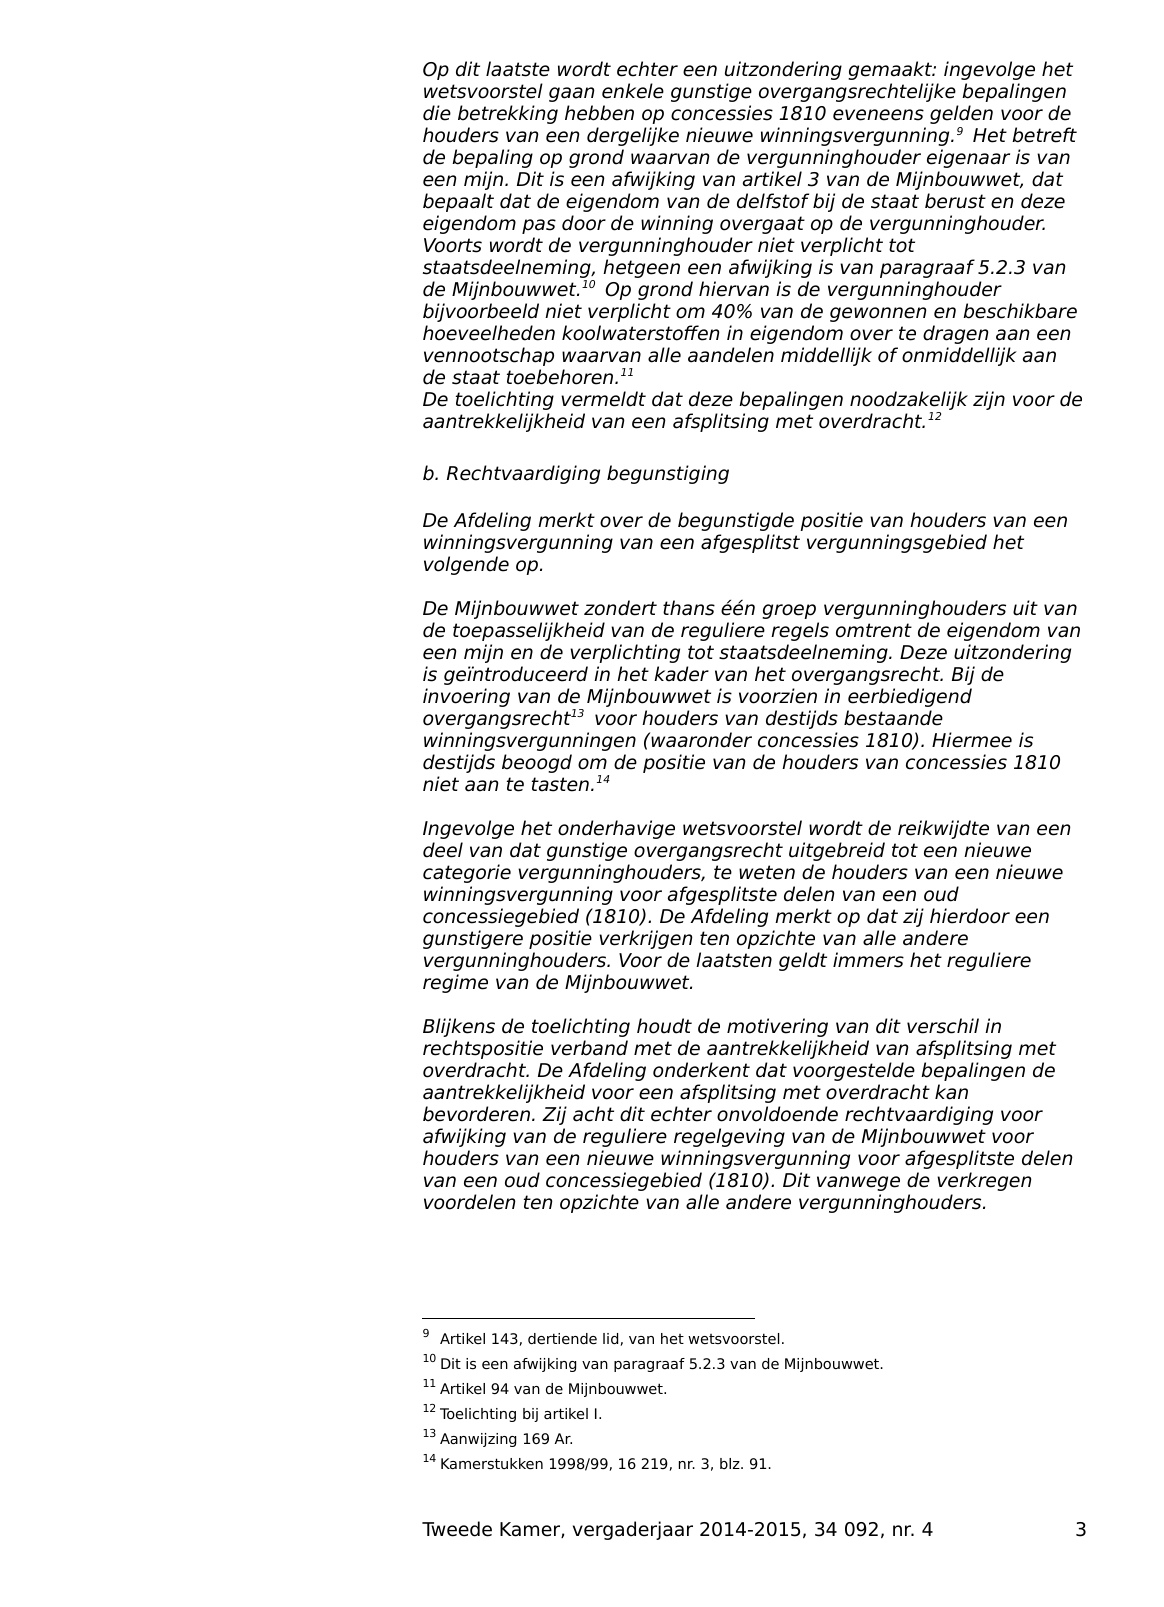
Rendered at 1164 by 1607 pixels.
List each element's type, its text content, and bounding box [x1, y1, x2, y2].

text De Mijnbouwwet zondert thans één groep vergunninghouders uit van de toepasselijkheid van de reguliere regels omtrent de eigendom van een mijn en de verplichting tot staatsdeelneming. Deze uitzondering is geïntroduceerd in het kader van het overgangsrecht. Bij de invoering van de Mijnbouwwet is voorzien in eerbiedigend overgangsrecht voor houders van destijds bestaande winningsvergunningen (waaronder concessies 1810). Hiermee is destijds beoogd om de positie van de houders van concessies 1810 niet aan te tasten. [422, 598, 1087, 796]
text De toelichting vermeldt dat deze bepalingen noodzakelijk zijn voor de aantrekkelijkheid van een afsplitsing met overdracht. [422, 389, 1087, 433]
subtitle b. Rechtvaardiging begunstiging [422, 463, 1087, 485]
text De Afdeling merkt over de begunstigde positie van houders van een winningsvergunning van een afgesplitst vergunningsgebied het volgende op. [422, 510, 1087, 576]
text Artikel 94 van de Mijnbouwwet. [422, 1377, 1087, 1399]
text Dit is een afwijking van paragraaf 5.2.3 van de Mijnbouwwet. [422, 1352, 1087, 1374]
text Aanwijzing 169 Ar. [422, 1427, 1087, 1449]
text Blijkens de toelichting houdt de motivering van dit verschil in rechtspositie verband met de aantrekkelijkheid van afsplitsing met overdracht. De Afdeling onderkent dat voorgestelde bepalingen de aantrekkelijkheid voor een afsplitsing met overdracht kan bevorderen. Zij acht dit echter onvoldoende rechtvaardiging voor afwijking van de reguliere regelgeving van de Mijnbouwwet voor houders van een nieuwe winningsvergunning voor afgesplitste delen van een oud concessiegebied (1810). Dit vanwege de verkregen voordelen ten opzichte van alle andere vergunninghouders. [422, 1016, 1087, 1214]
text Toelichting bij artikel I. [422, 1402, 1087, 1424]
text Ingevolge het onderhavige wetsvoorstel wordt de reikwijdte van een deel van dat gunstige overgangsrecht uitgebreid tot een nieuwe categorie vergunninghouders, te weten de houders van een nieuwe winningsvergunning voor afgesplitste delen van een oud concessiegebied (1810). De Afdeling merkt op dat zij hierdoor een gunstigere positie verkrijgen ten opzichte van alle andere vergunninghouders. Voor de laatsten geldt immers het reguliere regime van de Mijnbouwwet. [422, 818, 1087, 994]
text Op dit laatste wordt echter een uitzondering gemaakt: ingevolge het wetsvoorstel gaan enkele gunstige overgangsrechtelijke bepalingen die betrekking hebben op concessies 1810 eveneens gelden voor de houders van een dergelijke nieuwe winningsvergunning. Het betreft de bepaling op grond waarvan de vergunninghouder eigenaar is van een mijn. Dit is een afwijking van artikel 3 van de Mijnbouwwet, dat bepaalt dat de eigendom van de delfstof bij de staat berust en deze eigendom pas door de winning overgaat op de vergunninghouder. Voorts wordt de vergunninghouder niet verplicht tot staatsdeelneming, hetgeen een afwijking is van paragraaf 5.2.3 van de Mijnbouwwet. Op grond hiervan is de vergunninghouder bijvoorbeeld niet verplicht om 40% van de gewonnen en beschikbare hoeveelheden koolwaterstoffen in eigendom over te dragen aan een vennootschap waarvan alle aandelen middellijk of onmiddellijk aan de staat toebehoren. [422, 59, 1087, 389]
text Kamerstukken 1998/99, 16 219, nr. 3, blz. 91. [422, 1452, 1087, 1474]
text Artikel 143, dertiende lid, van het wetsvoorstel. [422, 1327, 1087, 1349]
